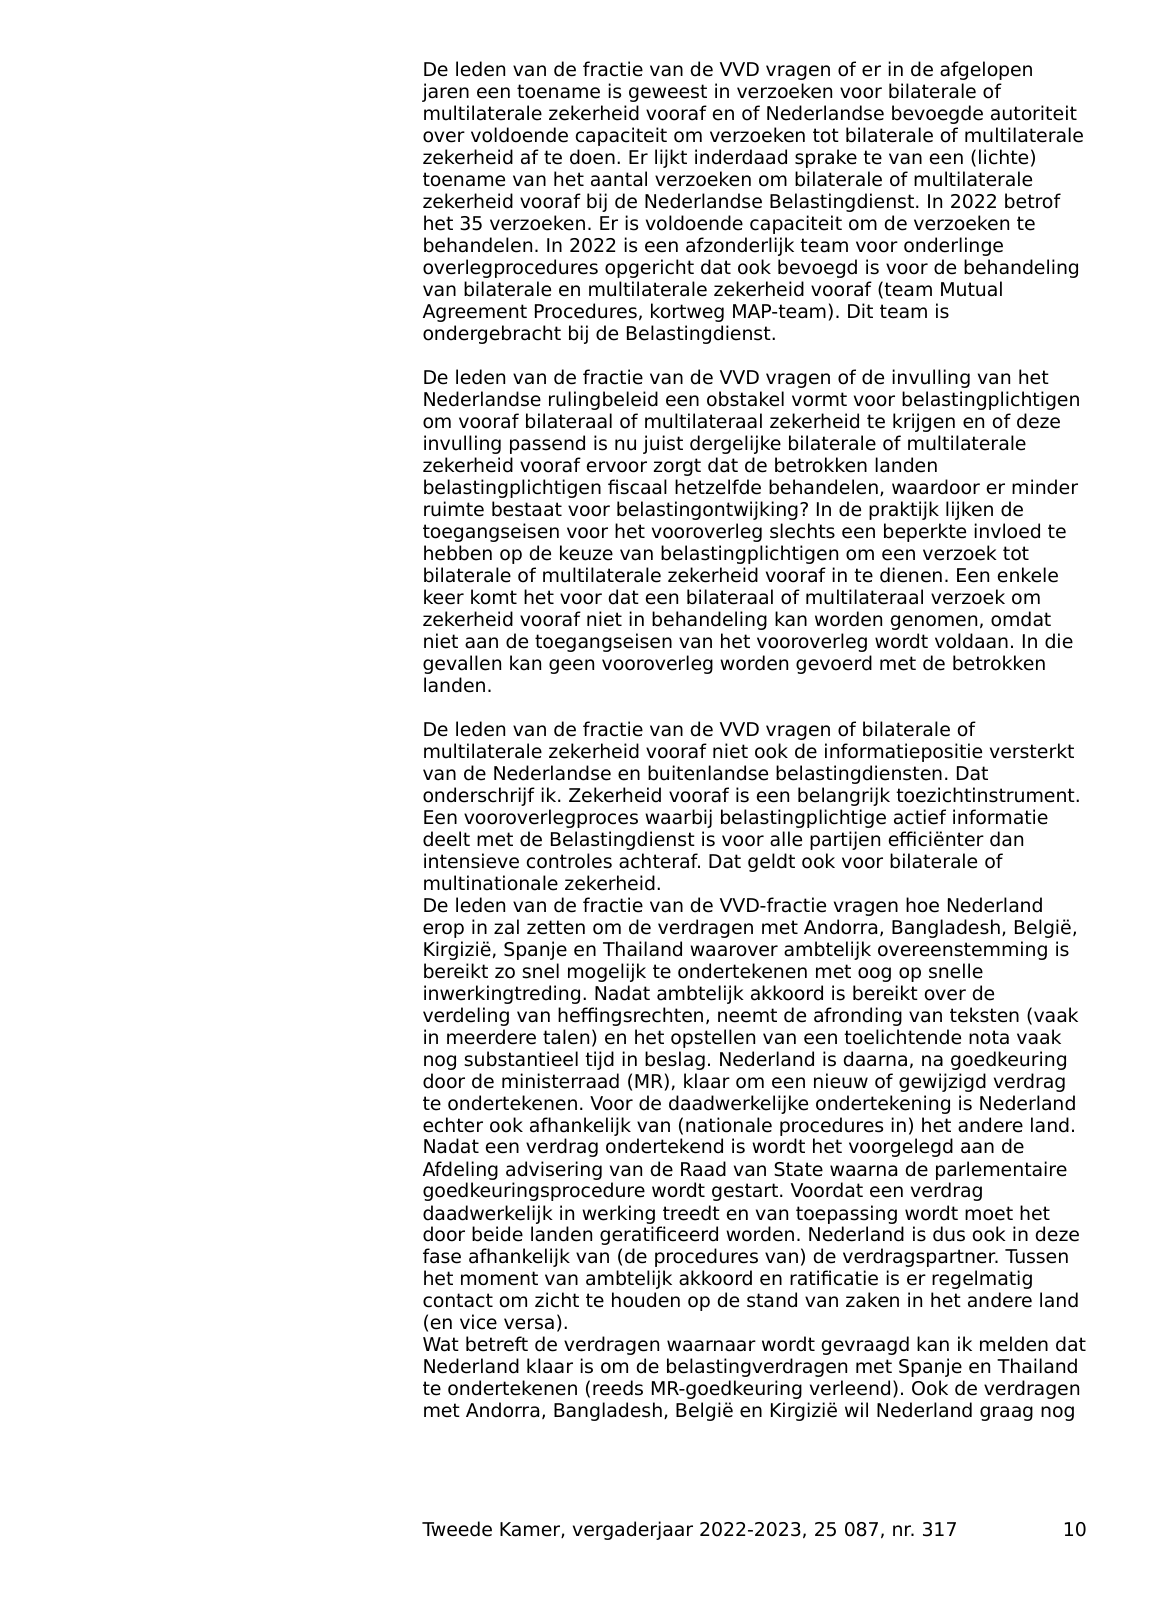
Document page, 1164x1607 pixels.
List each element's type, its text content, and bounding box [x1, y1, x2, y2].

text De leden van de fractie van de VVD vragen of er in de afgelopen jaren een toename is geweest in verzoeken voor bilaterale of multilaterale zekerheid vooraf en of Nederlandse bevoegde autoriteit over voldoende capaciteit om verzoeken tot bilaterale of multilaterale zekerheid af te doen. Er lijkt inderdaad sprake te van een (lichte) toename van het aantal verzoeken om bilaterale of multilaterale zekerheid vooraf bij de Nederlandse Belastingdienst. In 2022 betrof het 35 verzoeken. Er is voldoende capaciteit om de verzoeken te behandelen. In 2022 is een afzonderlijk team voor onderlinge overlegprocedures opgericht dat ook bevoegd is voor de behandeling van bilaterale en multilaterale zekerheid vooraf (team Mutual Agreement Procedures, kortweg MAP-team). Dit team is ondergebracht bij de Belastingdienst. [422, 59, 1087, 345]
text De leden van de fractie van de VVD-fractie vragen hoe Nederland erop in zal zetten om de verdragen met Andorra, Bangladesh, België, Kirgizië, Spanje en Thailand waarover ambtelijk overeenstemming is bereikt zo snel mogelijk te ondertekenen met oog op snelle inwerkingtreding. Nadat ambtelijk akkoord is bereikt over de verdeling van heffingsrechten, neemt de afronding van teksten (vaak in meerdere talen) en het opstellen van een toelichtende nota vaak nog substantieel tijd in beslag. Nederland is daarna, na goedkeuring door de ministerraad (MR), klaar om een nieuw of gewijzigd verdrag te ondertekenen. Voor de daadwerkelijke ondertekening is Nederland echter ook afhankelijk van (nationale procedures in) het andere land. Nadat een verdrag ondertekend is wordt het voorgelegd aan de Afdeling advisering van de Raad van State waarna de parlementaire goedkeuringsprocedure wordt gestart. Voordat een verdrag daadwerkelijk in werking treedt en van toepassing wordt moet het door beide landen geratificeerd worden. Nederland is dus ook in deze fase afhankelijk van (de procedures van) de verdragspartner. Tussen het moment van ambtelijk akkoord en ratificatie is er regelmatig contact om zicht te houden op de stand van zaken in het andere land (en vice versa). [422, 895, 1087, 1334]
text De leden van de fractie van de VVD vragen of de invulling van het Nederlandse rulingbeleid een obstakel vormt voor belastingplichtigen om vooraf bilateraal of multilateraal zekerheid te krijgen en of deze invulling passend is nu juist dergelijke bilaterale of multilaterale zekerheid vooraf ervoor zorgt dat de betrokken landen belastingplichtigen fiscaal hetzelfde behandelen, waardoor er minder ruimte bestaat voor belastingontwijking? In de praktijk lijken de toegangseisen voor het vooroverleg slechts een beperkte invloed te hebben op de keuze van belastingplichtigen om een verzoek tot bilaterale of multilaterale zekerheid vooraf in te dienen. Een enkele keer komt het voor dat een bilateraal of multilateraal verzoek om zekerheid vooraf niet in behandeling kan worden genomen, omdat niet aan de toegangseisen van het vooroverleg wordt voldaan. In die gevallen kan geen vooroverleg worden gevoerd met de betrokken landen. [422, 367, 1087, 697]
text Wat betreft de verdragen waarnaar wordt gevraagd kan ik melden dat Nederland klaar is om de belastingverdragen met Spanje en Thailand te ondertekenen (reeds MR-goedkeuring verleend). Ook de verdragen met Andorra, Bangladesh, België en Kirgizië wil Nederland graag nog [422, 1334, 1087, 1422]
text De leden van de fractie van de VVD vragen of bilaterale of multilaterale zekerheid vooraf niet ook de informatiepositie versterkt van de Nederlandse en buitenlandse belastingdiensten. Dat onderschrijf ik. Zekerheid vooraf is een belangrijk toezichtinstrument. Een vooroverlegproces waarbij belastingplichtige actief informatie deelt met de Belastingdienst is voor alle partijen efficiënter dan intensieve controles achteraf. Dat geldt ook voor bilaterale of multinationale zekerheid. [422, 719, 1087, 895]
